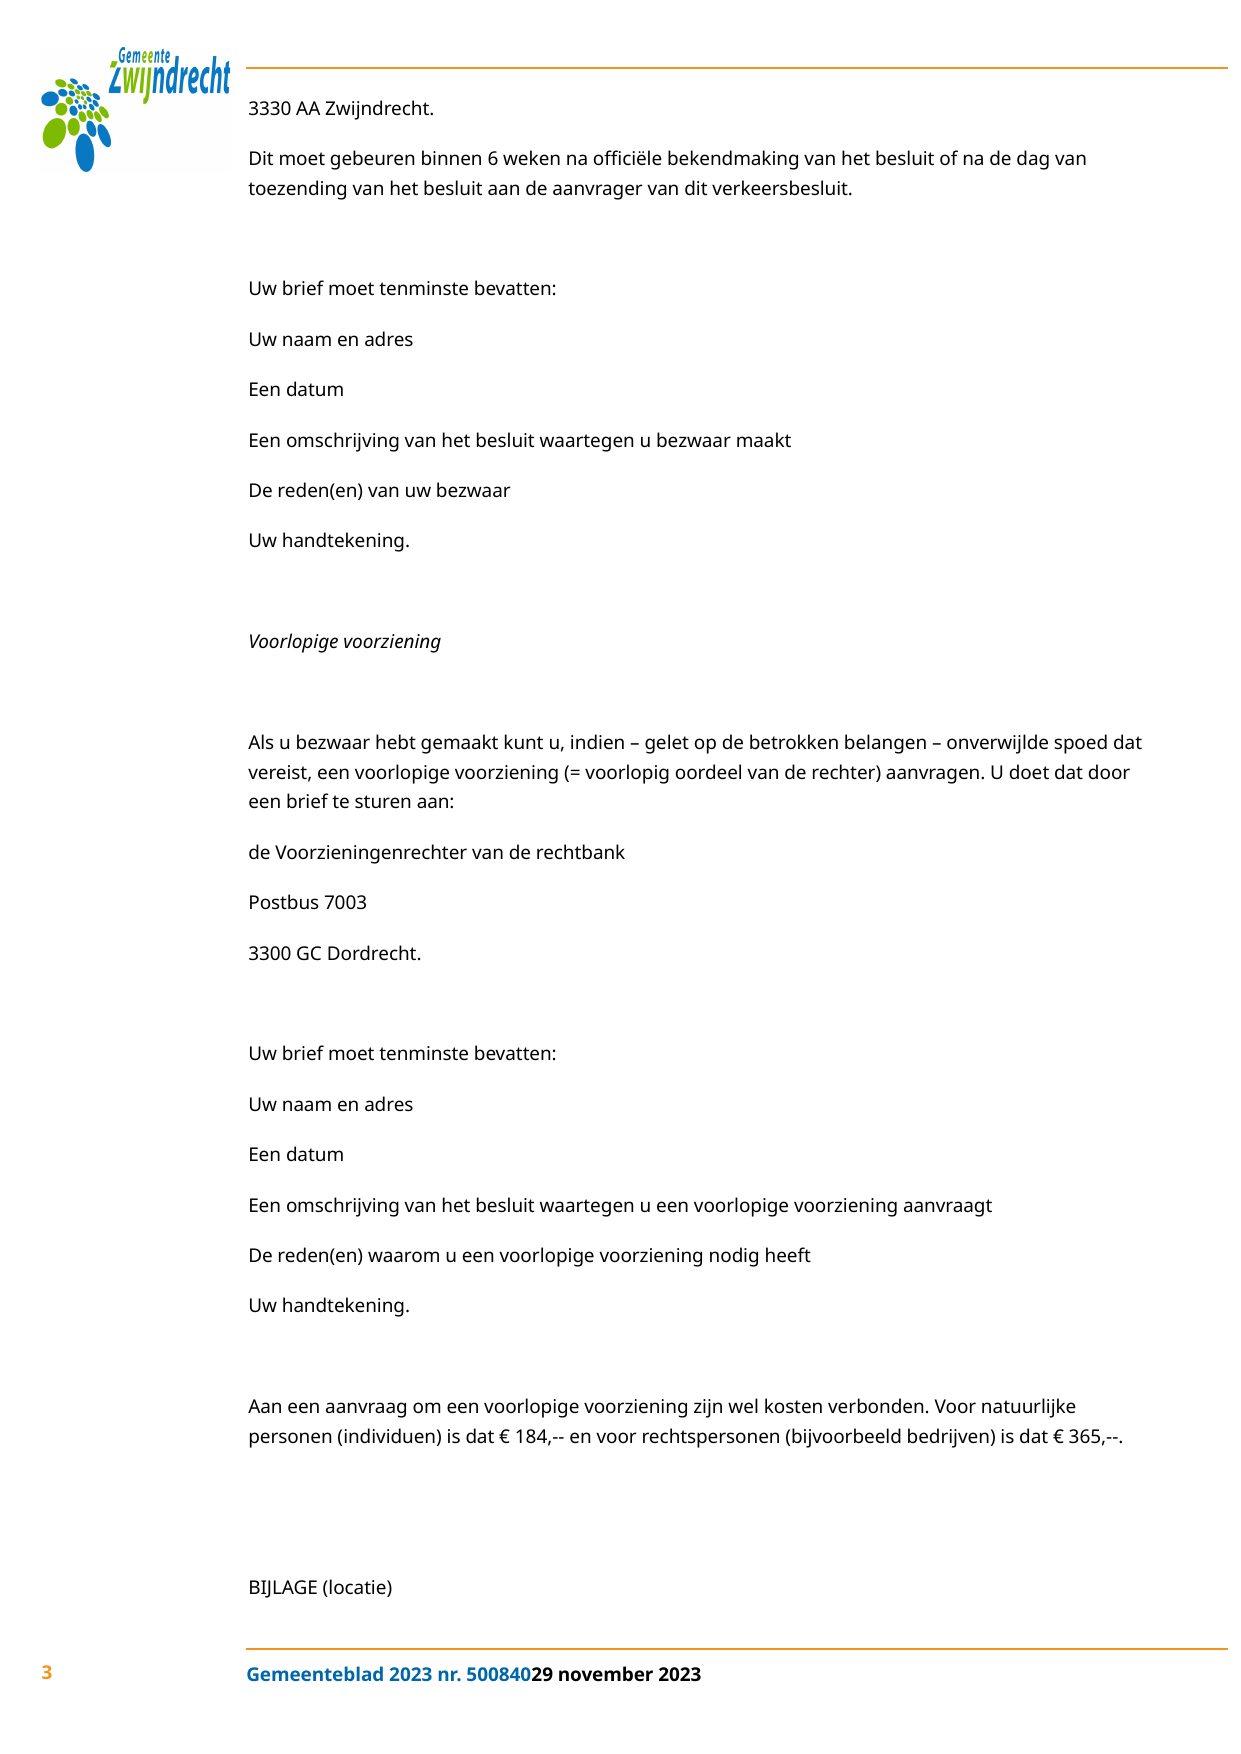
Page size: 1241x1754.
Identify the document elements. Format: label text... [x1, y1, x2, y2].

text Uw brief moet tenminste bevatten: [248, 1041, 1152, 1066]
text de Voorzieningenrechter van de rechtbank [248, 839, 1152, 865]
text Aan een aanvraag om een voorlopige voorziening zijn wel kosten verbonden. Voor natuurlijke personen (individuen) is dat € 184,-- en voor rechtspersonen (bijvoorbeeld bedrijven) is dat € 365,--. [248, 1393, 1152, 1449]
text Uw handtekening. [248, 528, 1152, 553]
text Een datum [248, 1141, 1152, 1167]
text De reden(en) van uw bezwaar [248, 477, 1152, 503]
text Voorlopige voorziening [248, 628, 1152, 654]
text Een omschrijving van het besluit waartegen u een voorlopige voorziening aanvraagt [248, 1192, 1152, 1218]
text BIJLAGE (locatie) [248, 1574, 1152, 1600]
text 3330 AA Zwijndrecht. [248, 95, 1152, 121]
text Uw naam en adres [248, 326, 1152, 352]
text Een datum [248, 376, 1152, 402]
text Een omschrijving van het besluit waartegen u bezwaar maakt [248, 427, 1152, 453]
text Postbus 7003 [248, 889, 1152, 915]
text De reden(en) waarom u een voorlopige voorziening nodig heeft [248, 1242, 1152, 1268]
text Als u bezwaar hebt gemaakt kunt u, indien – gelet op de betrokken belangen – onverwijlde spoed dat vereist, een voorlopige voorziening (= voorlopig oordeel van de rechter) aanvragen. U doet dat door een brief te sturen aan: [248, 729, 1152, 814]
text 3300 GC Dordrecht. [248, 940, 1152, 966]
text Uw handtekening. [248, 1293, 1152, 1318]
text Dit moet gebeuren binnen 6 weken na officiële bekendmaking van het besluit of na de dag van toezending van het besluit aan de aanvrager van dit verkeersbesluit. [248, 145, 1152, 201]
text Uw naam en adres [248, 1091, 1152, 1117]
text Uw brief moet tenminste bevatten: [248, 276, 1152, 301]
picture [41, 47, 231, 172]
